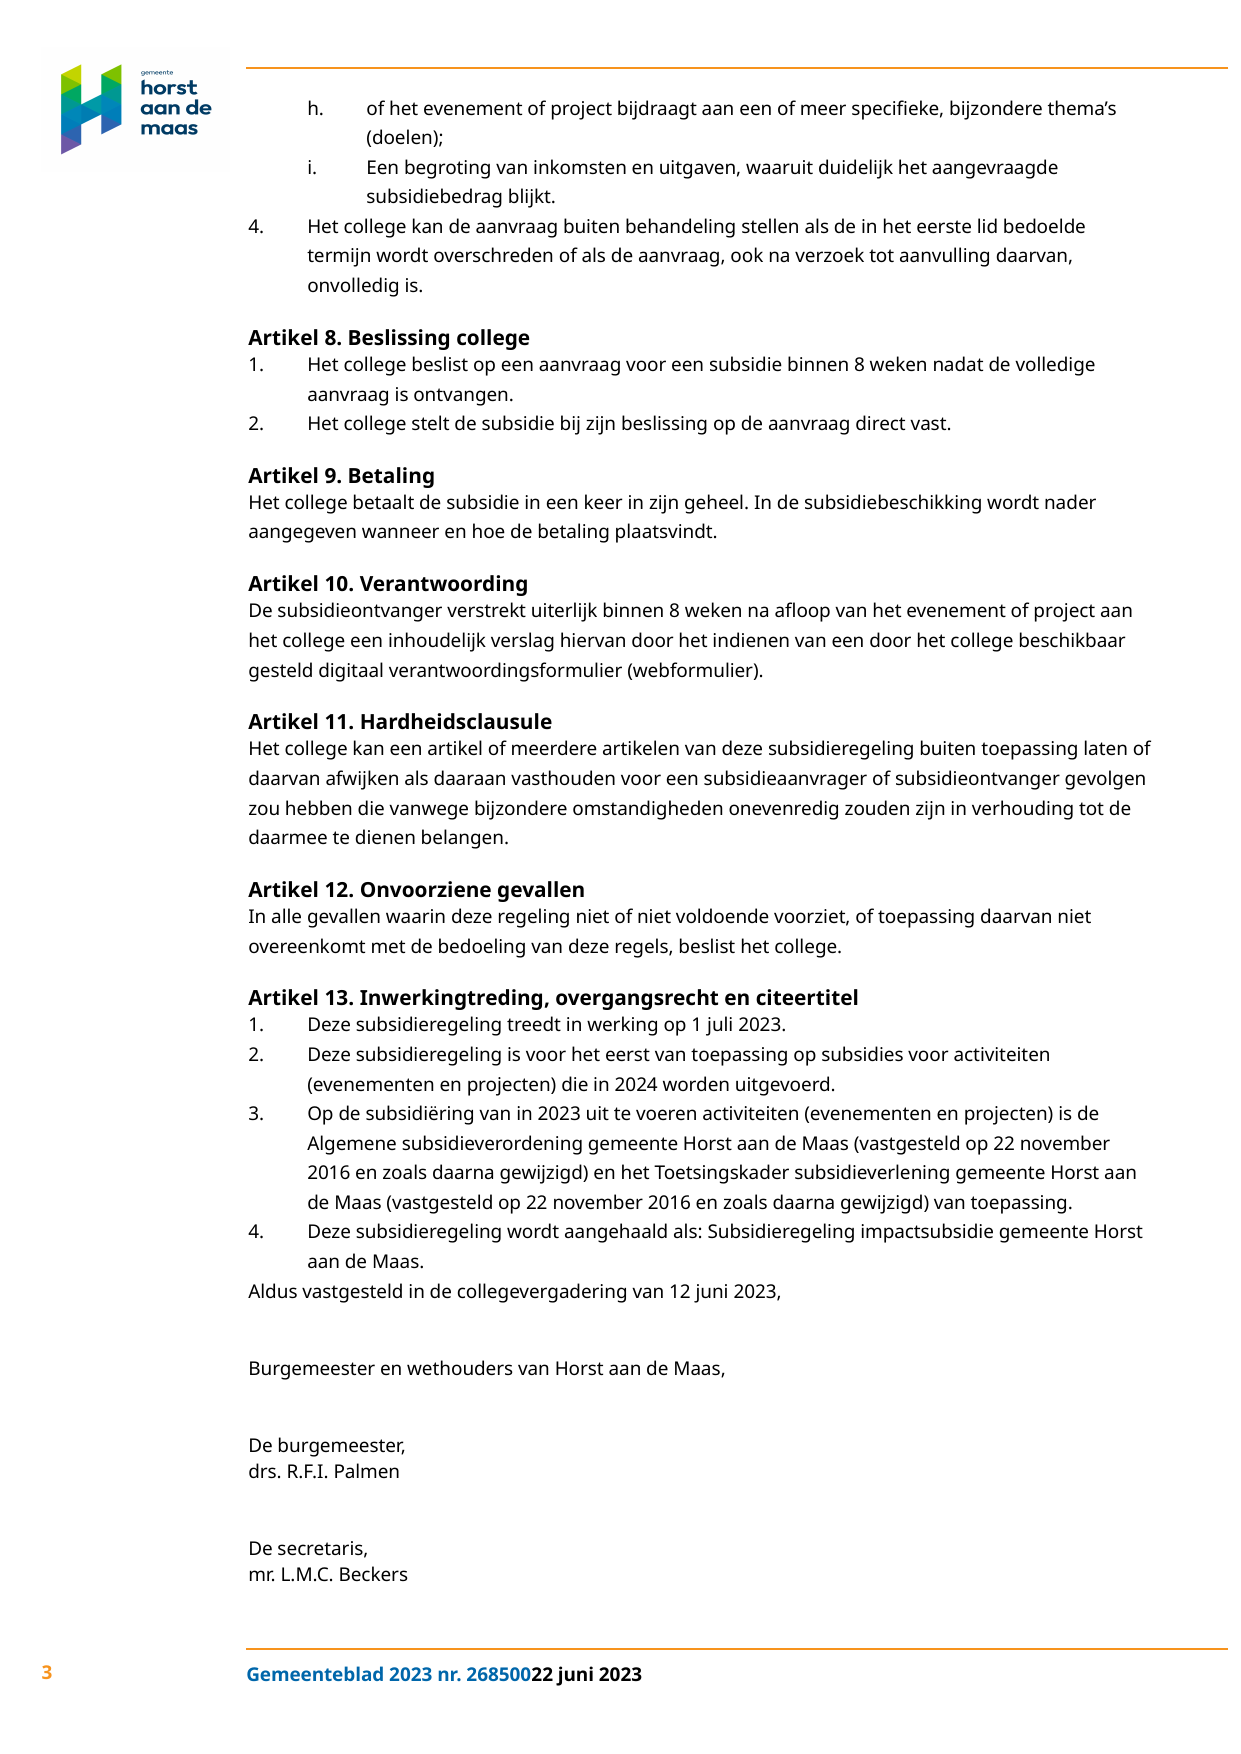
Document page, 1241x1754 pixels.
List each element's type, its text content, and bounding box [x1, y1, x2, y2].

picture [41, 47, 231, 172]
text De subsidieontvanger verstrekt uiterlijk binnen 8 weken na afloop van het evenement of project aan het college een inhoudelijk verslag hiervan door het indienen van een door het college beschikbaar gesteld digitaal verantwoordingsformulier (webformulier). [248, 598, 1152, 682]
list Het college kan de aanvraag buiten behandeling stellen als de in het eerste lid bedoelde termijn wordt overschreden of als de aanvraag, ook na verzoek tot aanvulling daarvan, onvolledig is. [248, 213, 1152, 298]
text Het college kan een artikel of meerdere artikelen van deze subsidieregeling buiten toepassing laten of daarvan afwijken als daaraan vasthouden voor een subsidieaanvrager of subsidieontvanger gevolgen zou hebben die vanwege bijzondere omstandigheden onevenredig zouden zijn in verhouding tot de daarmee te dienen belangen. [248, 736, 1152, 850]
text Artikel 9. Betaling [248, 461, 1152, 489]
list Het college stelt de subsidie bij zijn beslissing op de aanvraag direct vast. [248, 410, 1152, 436]
text Artikel 10. Verantwoording [248, 569, 1152, 598]
list Een begroting van inkomsten en uitgaven, waaruit duidelijk het aangevraagde subsidiebedrag blijkt. [307, 154, 1152, 209]
list Het college beslist op een aanvraag voor een subsidie binnen 8 weken nadat de volledige aanvraag is ontvangen. [248, 351, 1152, 406]
text mr. L.M.C. Beckers [248, 1561, 1152, 1587]
text Het college betaalt de subsidie in een keer in zijn geheel. In de subsidiebeschikking wordt nader aangegeven wanneer en hoe de betaling plaatsvindt. [248, 489, 1152, 544]
list Op de subsidiëring van in 2023 uit te voeren activiteiten (evenementen en projecten) is de Algemene subsidieverordening gemeente Horst aan de Maas (vastgesteld op 22 november 2016 en zoals daarna gewijzigd) en het Toetsingskader subsidieverlening gemeente Horst aan de Maas (vastgesteld op 22 november 2016 en zoals daarna gewijzigd) van toepassing. [248, 1100, 1152, 1215]
list Deze subsidieregeling wordt aangehaald als: Subsidieregeling impactsubsidie gemeente Horst aan de Maas. [248, 1219, 1152, 1274]
text In alle gevallen waarin deze regeling niet of niet voldoende voorziet, of toepassing daarvan niet overeenkomt met de bedoeling van deze regels, beslist het college. [248, 903, 1152, 958]
text Artikel 8. Beslissing college [248, 323, 1152, 351]
list Deze subsidieregeling is voor het eerst van toepassing op subsidies voor activiteiten (evenementen en projecten) die in 2024 worden uitgevoerd. [248, 1041, 1152, 1097]
text Aldus vastgesteld in de collegevergadering van 12 juni 2023, [248, 1278, 1152, 1304]
text drs. R.F.I. Palmen [248, 1458, 1152, 1484]
text De burgemeester, [248, 1432, 1152, 1458]
text De secretaris, [248, 1535, 1152, 1561]
text Artikel 13. Inwerkingtreding, overgangsrecht en citeertitel [248, 983, 1152, 1012]
text Burgemeester en wethouders van Horst aan de Maas, [248, 1355, 1152, 1381]
list of het evenement of project bijdraagt aan een of meer specifieke, bijzondere thema’s (doelen); [307, 95, 1152, 150]
text Artikel 11. Hardheidsclausule [248, 707, 1152, 736]
list Deze subsidieregeling treedt in werking op 1 juli 2023. [248, 1012, 1152, 1037]
text Artikel 12. Onvoorziene gevallen [248, 875, 1152, 903]
